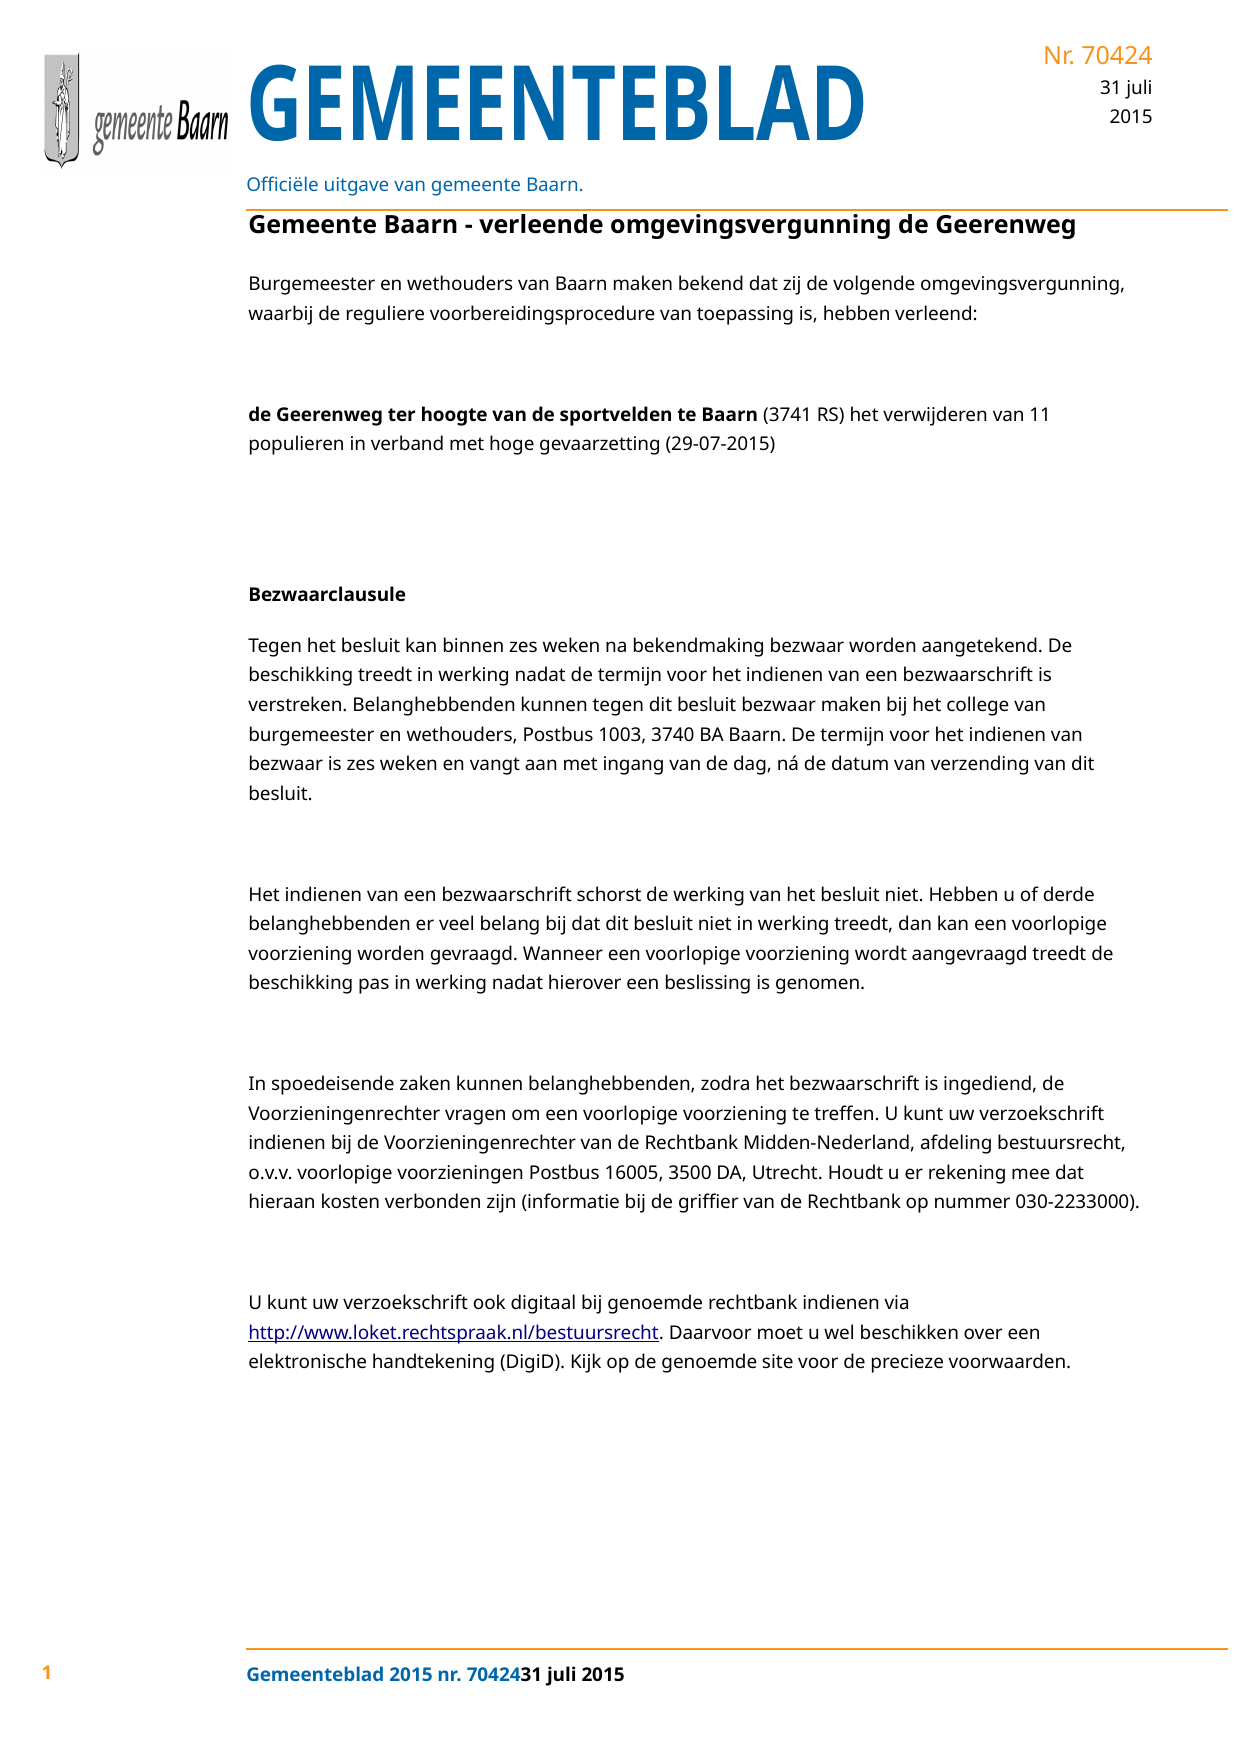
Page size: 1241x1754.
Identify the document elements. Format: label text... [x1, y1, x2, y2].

text Gemeente Baarn - verleende omgevingsvergunning de Geerenweg [248, 211, 1152, 241]
text Tegen het besluit kan binnen zes weken na bekendmaking bezwaar worden aangetekend. De beschikking treedt in werking nadat de termijn voor het indienen van een bezwaarschrift is verstreken. Belanghebbenden kunnen tegen dit besluit bezwaar maken bij het college van burgemeester en wethouders, Postbus 1003, 3740 BA Baarn. De termijn voor het indienen van bezwaar is zes weken en vangt aan met ingang van de dag, ná de datum van verzending van dit besluit. [248, 632, 1152, 806]
text Het indienen van een bezwaarschrift schorst de werking van het besluit niet. Hebben u of derde belanghebbenden er veel belang bij dat dit besluit niet in werking treedt, dan kan een voorlopige voorziening worden gevraagd. Wanneer een voorlopige voorziening wordt aangevraagd treedt de beschikking pas in werking nadat hierover een beslissing is genomen. [248, 881, 1152, 995]
text U kunt uw verzoekschrift ook digitaal bij genoemde rechtbank indienen via http://www.loket.rechtspraak.nl/bestuursrecht. Daarvoor moet u wel beschikken over een elektronische handtekening (DigiD). Kijk op de genoemde site voor de precieze voorwaarden. [248, 1289, 1152, 1374]
picture [41, 47, 231, 172]
text Burgemeester en wethouders van Baarn maken bekend dat zij de volgende omgevingsvergunning, waarbij de reguliere voorbereidingsprocedure van toepassing is, hebben verleend: [248, 270, 1152, 326]
text de Geerenweg ter hoogte van de sportvelden te Baarn (3741 RS) het verwijderen van 11 populieren in verband met hoge gevaarzetting (29-07-2015) [248, 401, 1152, 456]
text Bezwaarclausule [248, 582, 1152, 607]
text In spoedeisende zaken kunnen belanghebbenden, zodra het bezwaarschrift is ingediend, de Voorzieningenrechter vragen om een voorlopige voorziening te treffen. U kunt uw verzoekschrift indienen bij de Voorzieningenrechter van de Rechtbank Midden-Nederland, afdeling bestuursrecht, o.v.v. voorlopige voorzieningen Postbus 16005, 3500 DA, Utrecht. Houdt u er rekening mee dat hieraan kosten verbonden zijn (informatie bij de griffier van de Rechtbank op nummer 030-2233000). [248, 1070, 1152, 1214]
